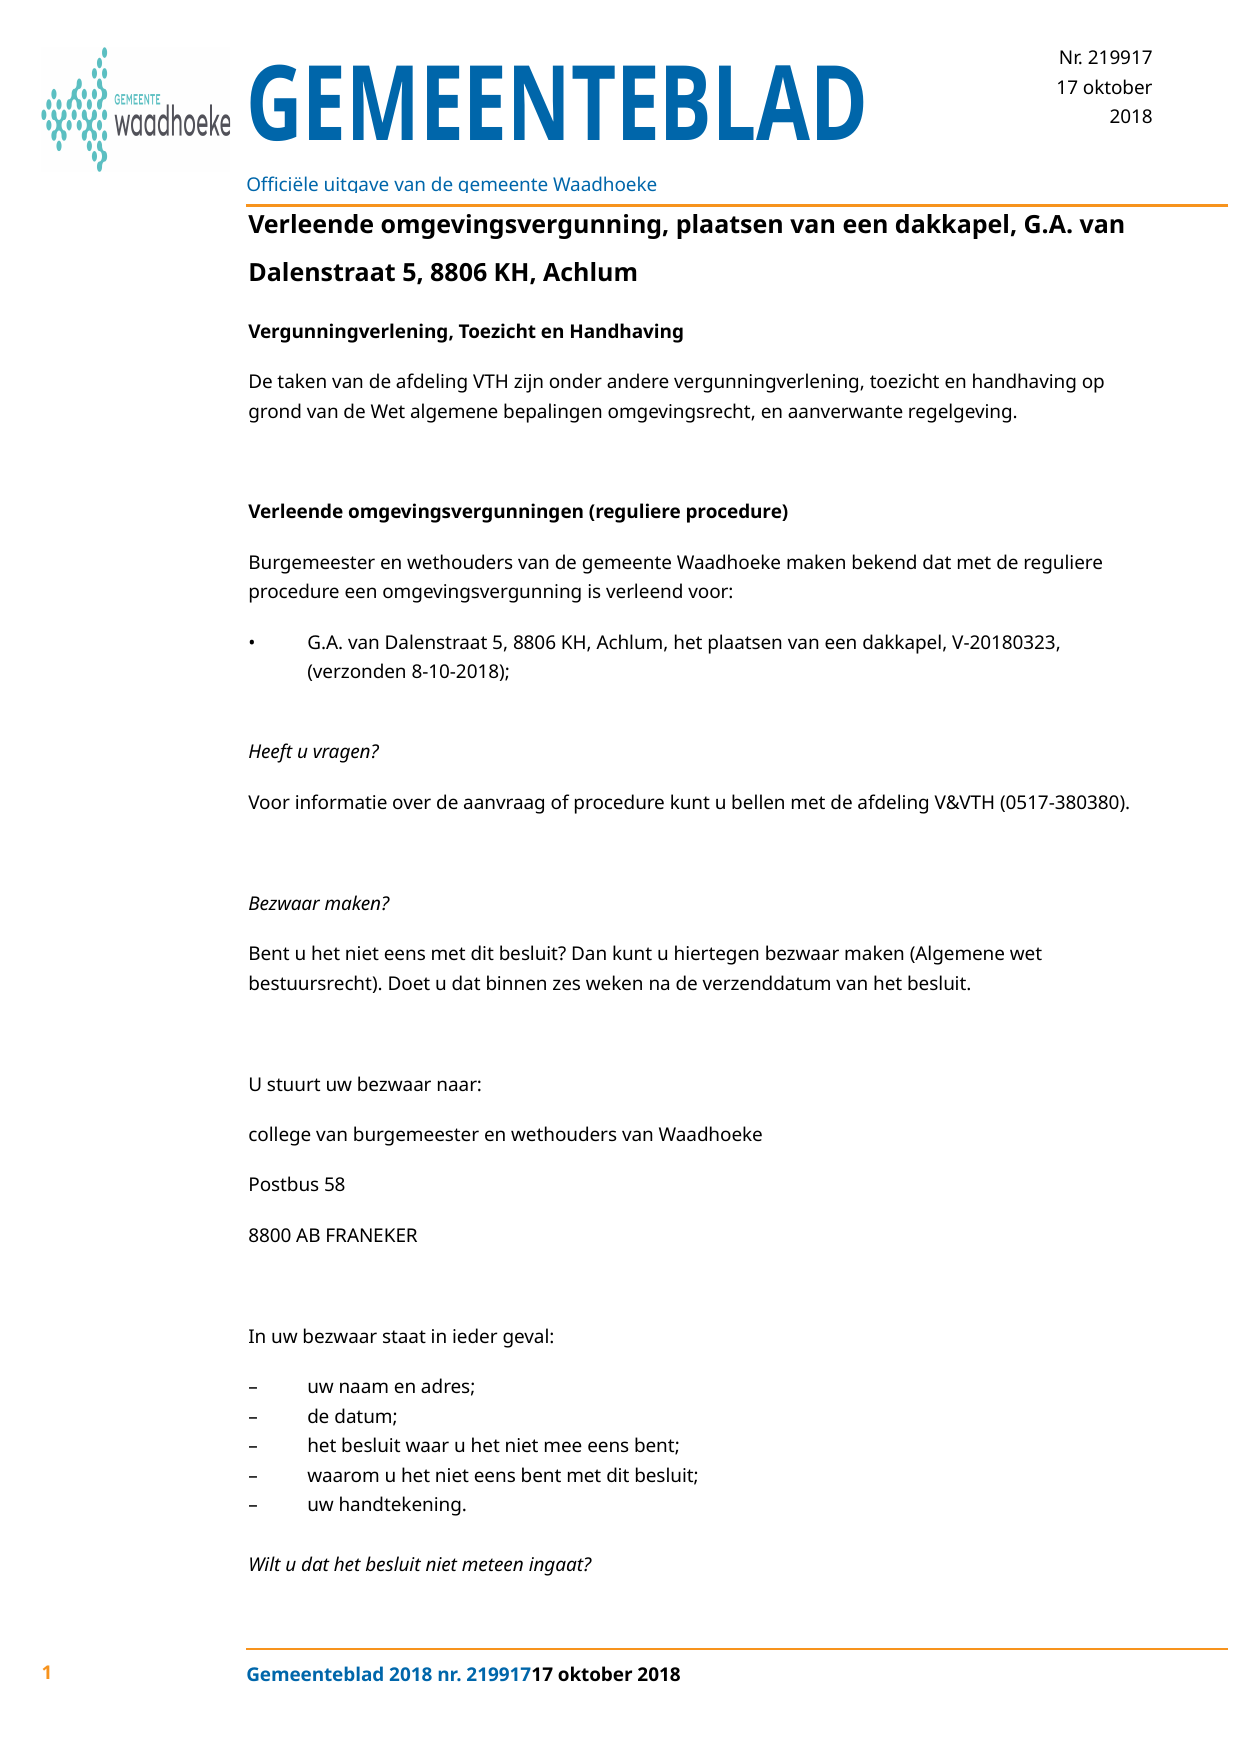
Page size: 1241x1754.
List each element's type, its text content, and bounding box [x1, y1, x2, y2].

text Wilt u dat het besluit niet meteen ingaat? [248, 1551, 1152, 1577]
text Verleende omgevingsvergunning, plaatsen van een dakkapel, G.A. van Dalenstraat 5, 8806 KH, Achlum [248, 207, 1152, 288]
text college van burgemeester en wethouders van Waadhoeke [248, 1121, 1152, 1147]
text Voor informatie over de aanvraag of procedure kunt u bellen met de afdeling V&VTH (0517-380380). [248, 789, 1152, 815]
text Burgemeester en wethouders van de gemeente Waadhoeke maken bekend dat met de reguliere procedure een omgevingsvergunning is verleend voor: [248, 549, 1152, 604]
text Bezwaar maken? [248, 890, 1152, 916]
text Verleende omgevingsvergunningen (reguliere procedure) [248, 499, 1152, 524]
text De taken van de afdeling VTH zijn onder andere vergunningverlening, toezicht en handhaving op grond van de Wet algemene bepalingen omgevingsrecht, en aanverwante regelgeving. [248, 368, 1152, 424]
text Heeft u vragen? [248, 739, 1152, 764]
picture [41, 47, 231, 172]
text Postbus 58 [248, 1172, 1152, 1197]
text 8800 AB FRANEKER [248, 1222, 1152, 1248]
text U stuurt uw bezwaar naar: [248, 1071, 1152, 1097]
list G.A. van Dalenstraat 5, 8806 KH, Achlum, het plaatsen van een dakkapel, V-20180323, (verzonden 8-10-2018); [248, 629, 1152, 684]
list waarom u het niet eens bent met dit besluit; [248, 1462, 1152, 1488]
list de datum; [248, 1403, 1152, 1429]
list het besluit waar u het niet mee eens bent; [248, 1432, 1152, 1458]
text In uw bezwaar staat in ieder geval: [248, 1323, 1152, 1349]
text Bent u het niet eens met dit besluit? Dan kunt u hiertegen bezwaar maken (Algemene wet bestuursrecht). Doet u dat binnen zes weken na de verzenddatum van het besluit. [248, 940, 1152, 996]
text Vergunningverlening, Toezicht en Handhaving [248, 318, 1152, 344]
list uw naam en adres; [248, 1373, 1152, 1399]
list uw handtekening. [248, 1492, 1152, 1517]
